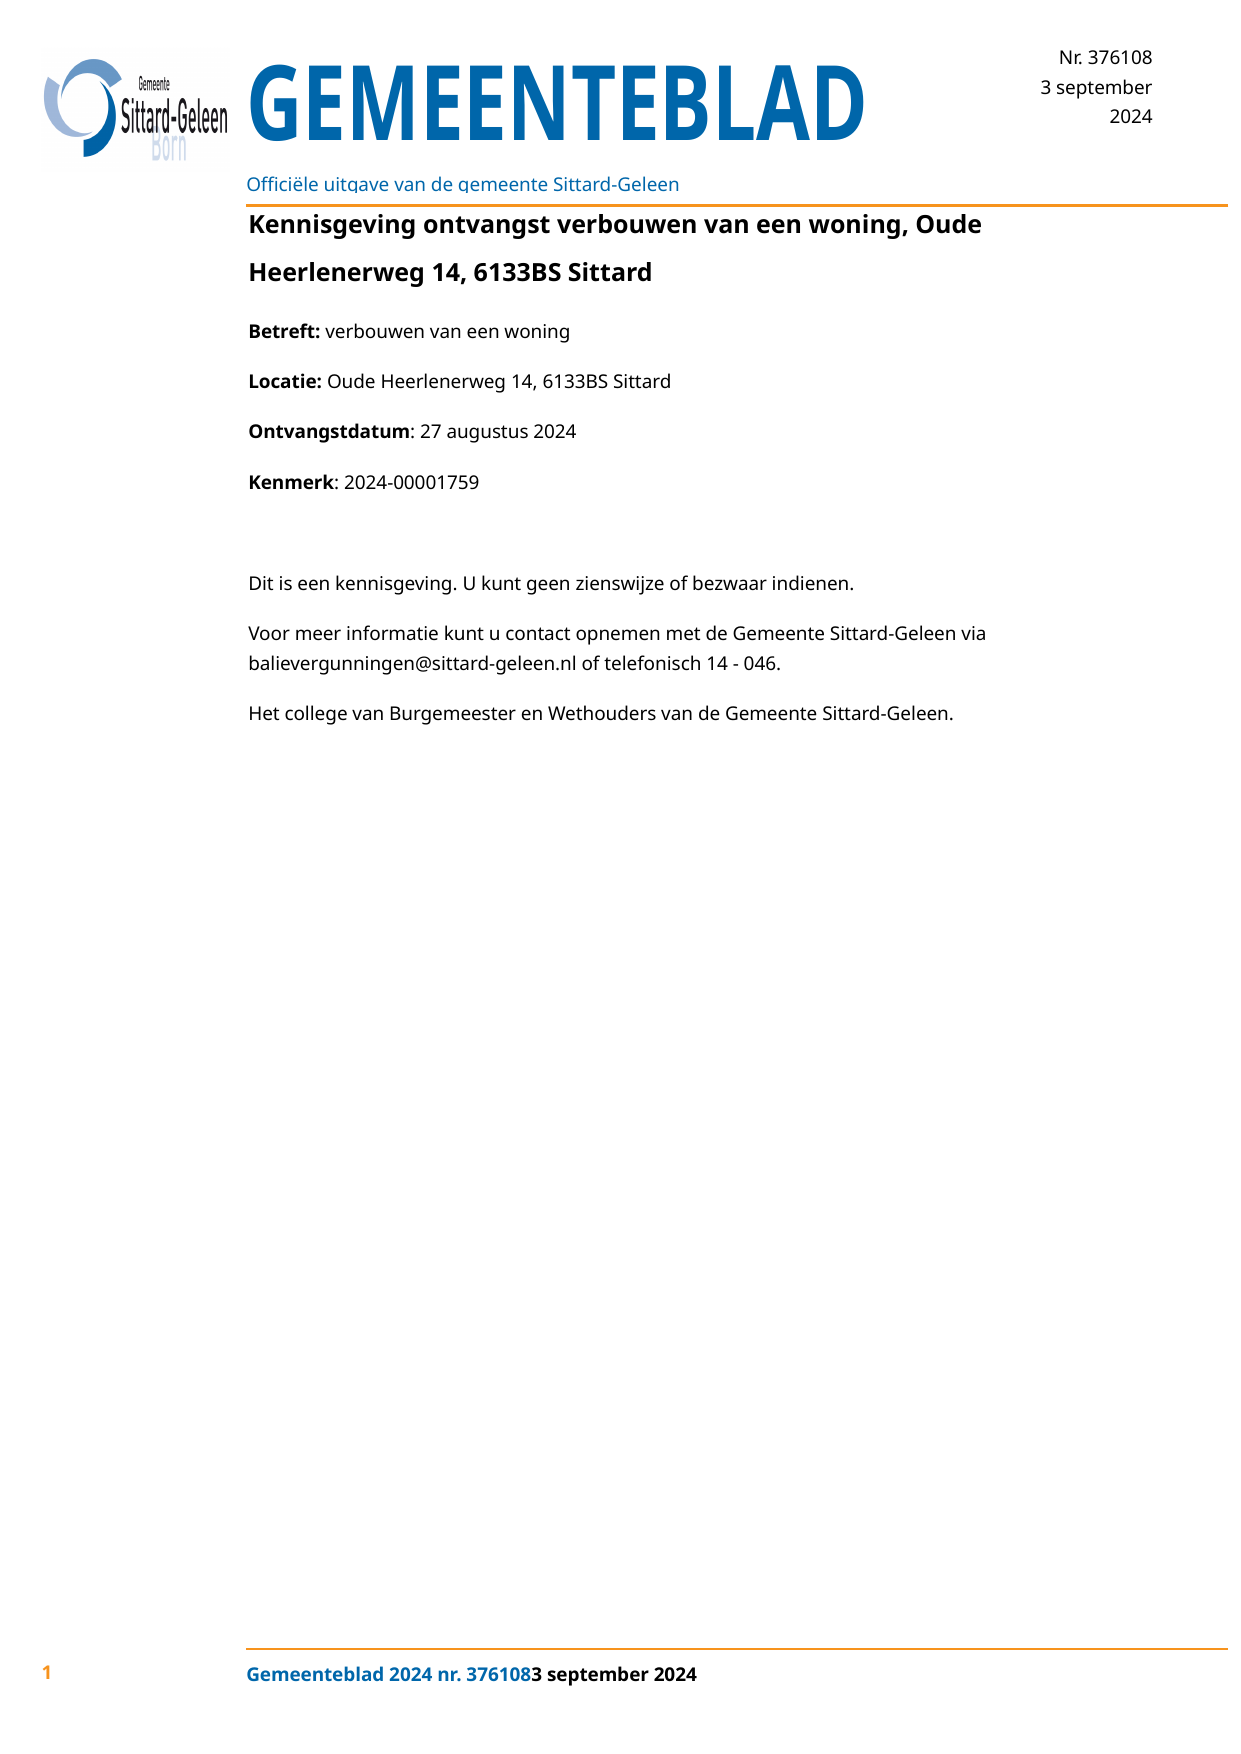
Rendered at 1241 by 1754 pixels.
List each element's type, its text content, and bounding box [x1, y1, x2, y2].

text Ontvangstdatum: 27 augustus 2024 [248, 419, 1152, 444]
text Het college van Burgemeester en Wethouders van de Gemeente Sittard-Geleen. [248, 700, 1152, 726]
text Dit is een kennisgeving. U kunt geen zienswijze of bezwaar indienen. [248, 570, 1152, 596]
text Betreft: verbouwen van een woning [248, 318, 1152, 344]
text Kenmerk: 2024-00001759 [248, 469, 1152, 495]
text Locatie: Oude Heerlenerweg 14, 6133BS Sittard [248, 368, 1152, 394]
picture [41, 47, 231, 172]
text Voor meer informatie kunt u contact opnemen met de Gemeente Sittard-Geleen via balievergunningen@sittard-geleen.nl of telefonisch 14 - 046. [248, 620, 1152, 676]
text Kennisgeving ontvangst verbouwen van een woning, Oude Heerlenerweg 14, 6133BS Sittard [248, 207, 1152, 288]
